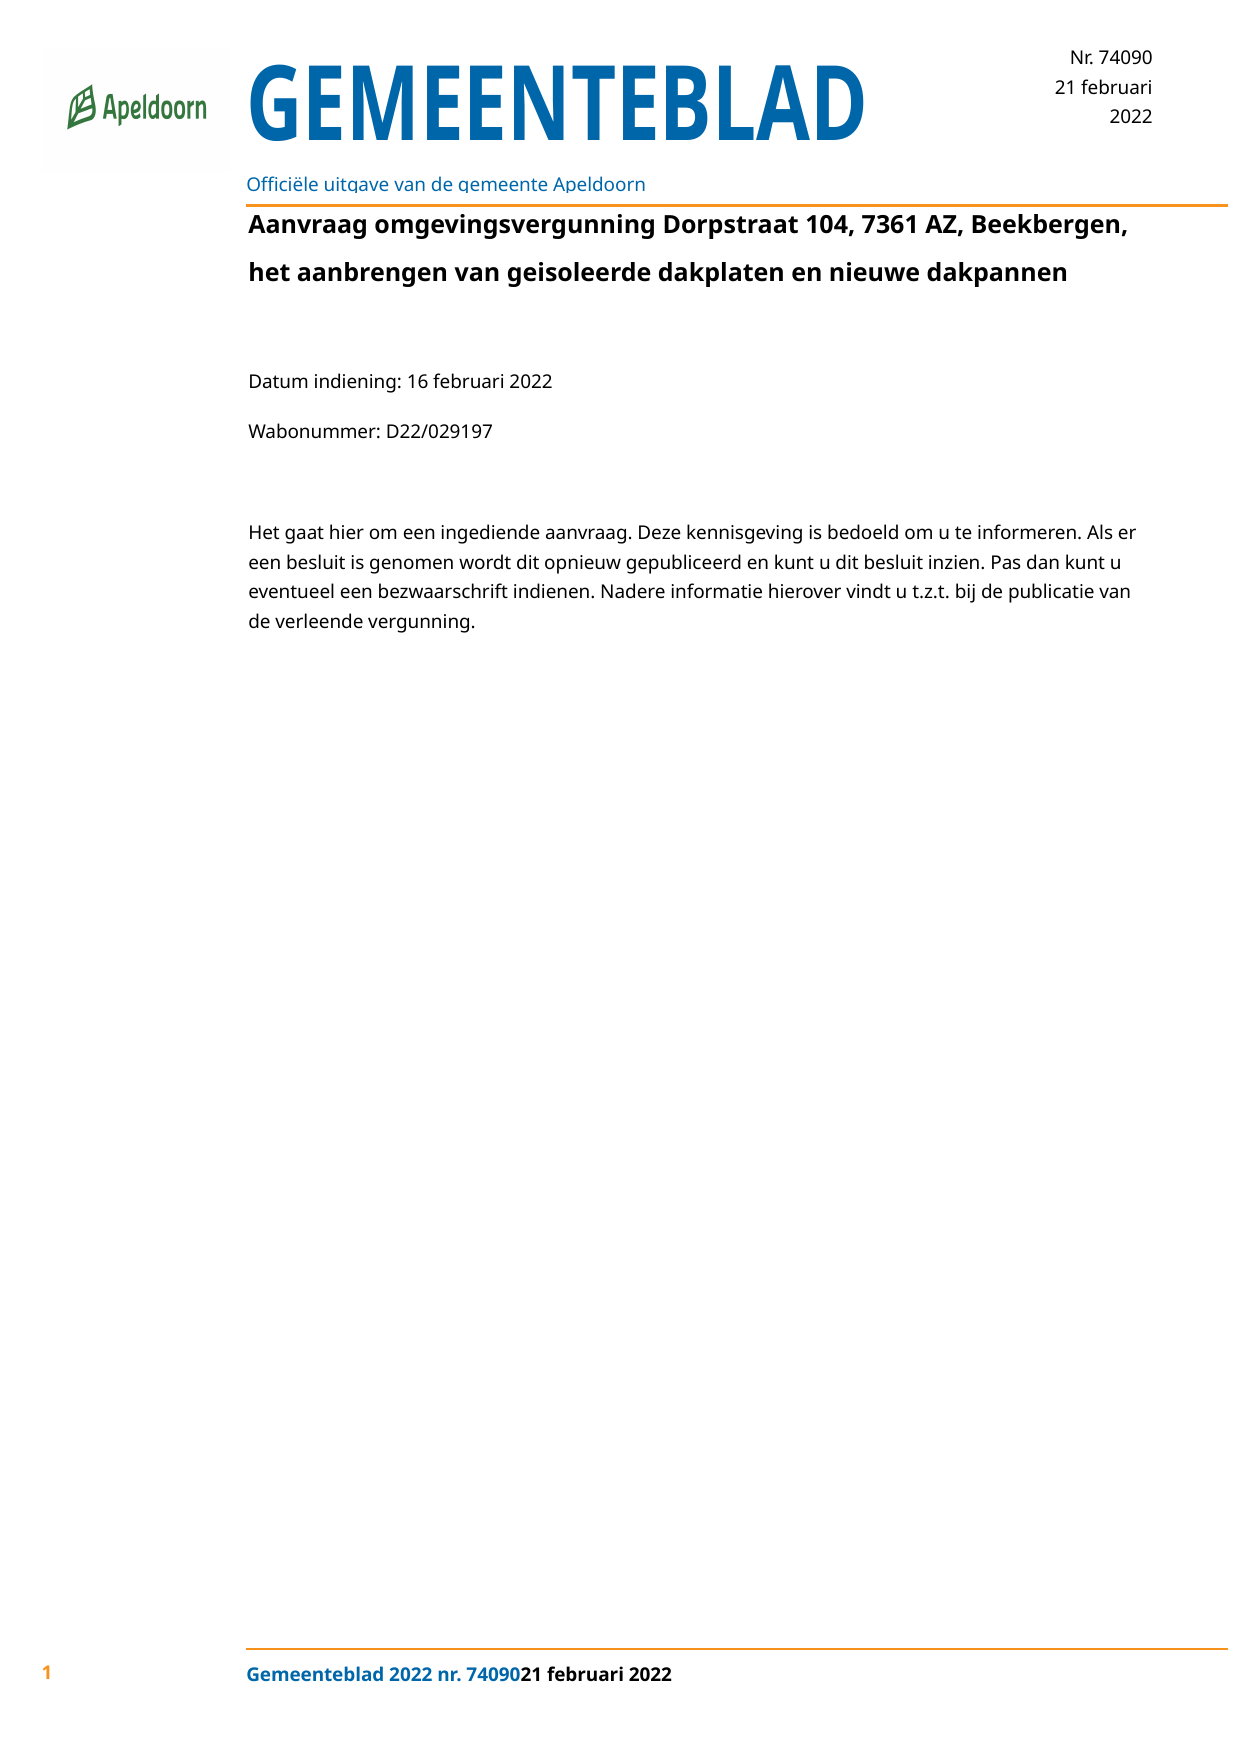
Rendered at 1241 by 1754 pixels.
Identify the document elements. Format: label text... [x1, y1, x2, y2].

picture [41, 47, 231, 172]
text Datum indiening: 16 februari 2022 [248, 368, 1152, 394]
text Het gaat hier om een ingediende aanvraag. Deze kennisgeving is bedoeld om u te informeren. Als er een besluit is genomen wordt dit opnieuw gepubliceerd en kunt u dit besluit inzien. Pas dan kunt u eventueel een bezwaarschrift indienen. Nadere informatie hierover vindt u t.z.t. bij de publicatie van de verleende vergunning. [248, 519, 1152, 634]
text Aanvraag omgevingsvergunning Dorpstraat 104, 7361 AZ, Beekbergen, het aanbrengen van geisoleerde dakplaten en nieuwe dakpannen [248, 207, 1152, 288]
text Wabonummer: D22/029197 [248, 419, 1152, 444]
